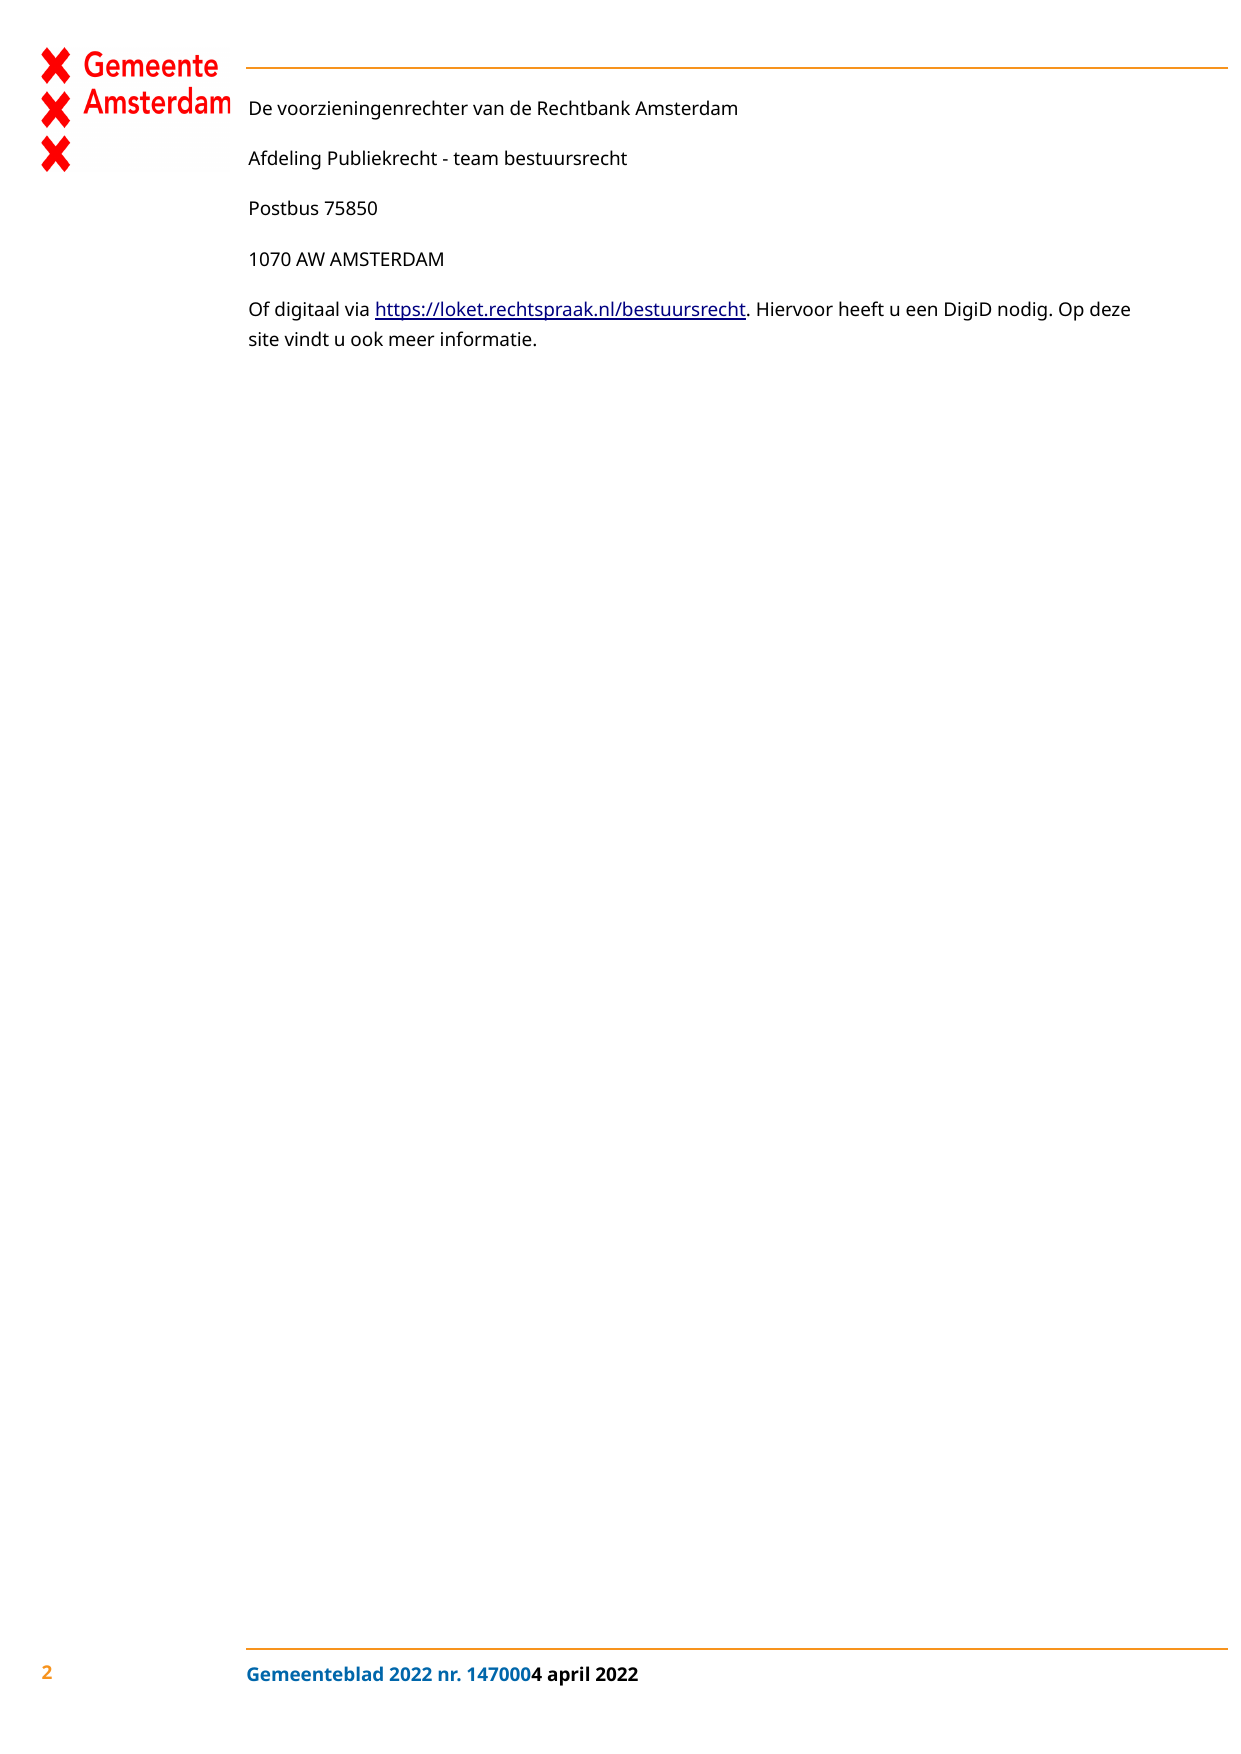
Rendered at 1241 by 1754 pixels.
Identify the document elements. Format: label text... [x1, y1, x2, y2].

text Afdeling Publiekrecht - team bestuursrecht [248, 145, 1152, 171]
text 1070 AW AMSTERDAM [248, 246, 1152, 272]
text De voorzieningenrechter van de Rechtbank Amsterdam [248, 95, 1152, 121]
text Postbus 75850 [248, 196, 1152, 221]
text Of digitaal via https://loket.rechtspraak.nl/bestuursrecht. Hiervoor heeft u een DigiD nodig. Op deze site vindt u ook meer informatie. [248, 296, 1152, 352]
picture [41, 47, 231, 172]
